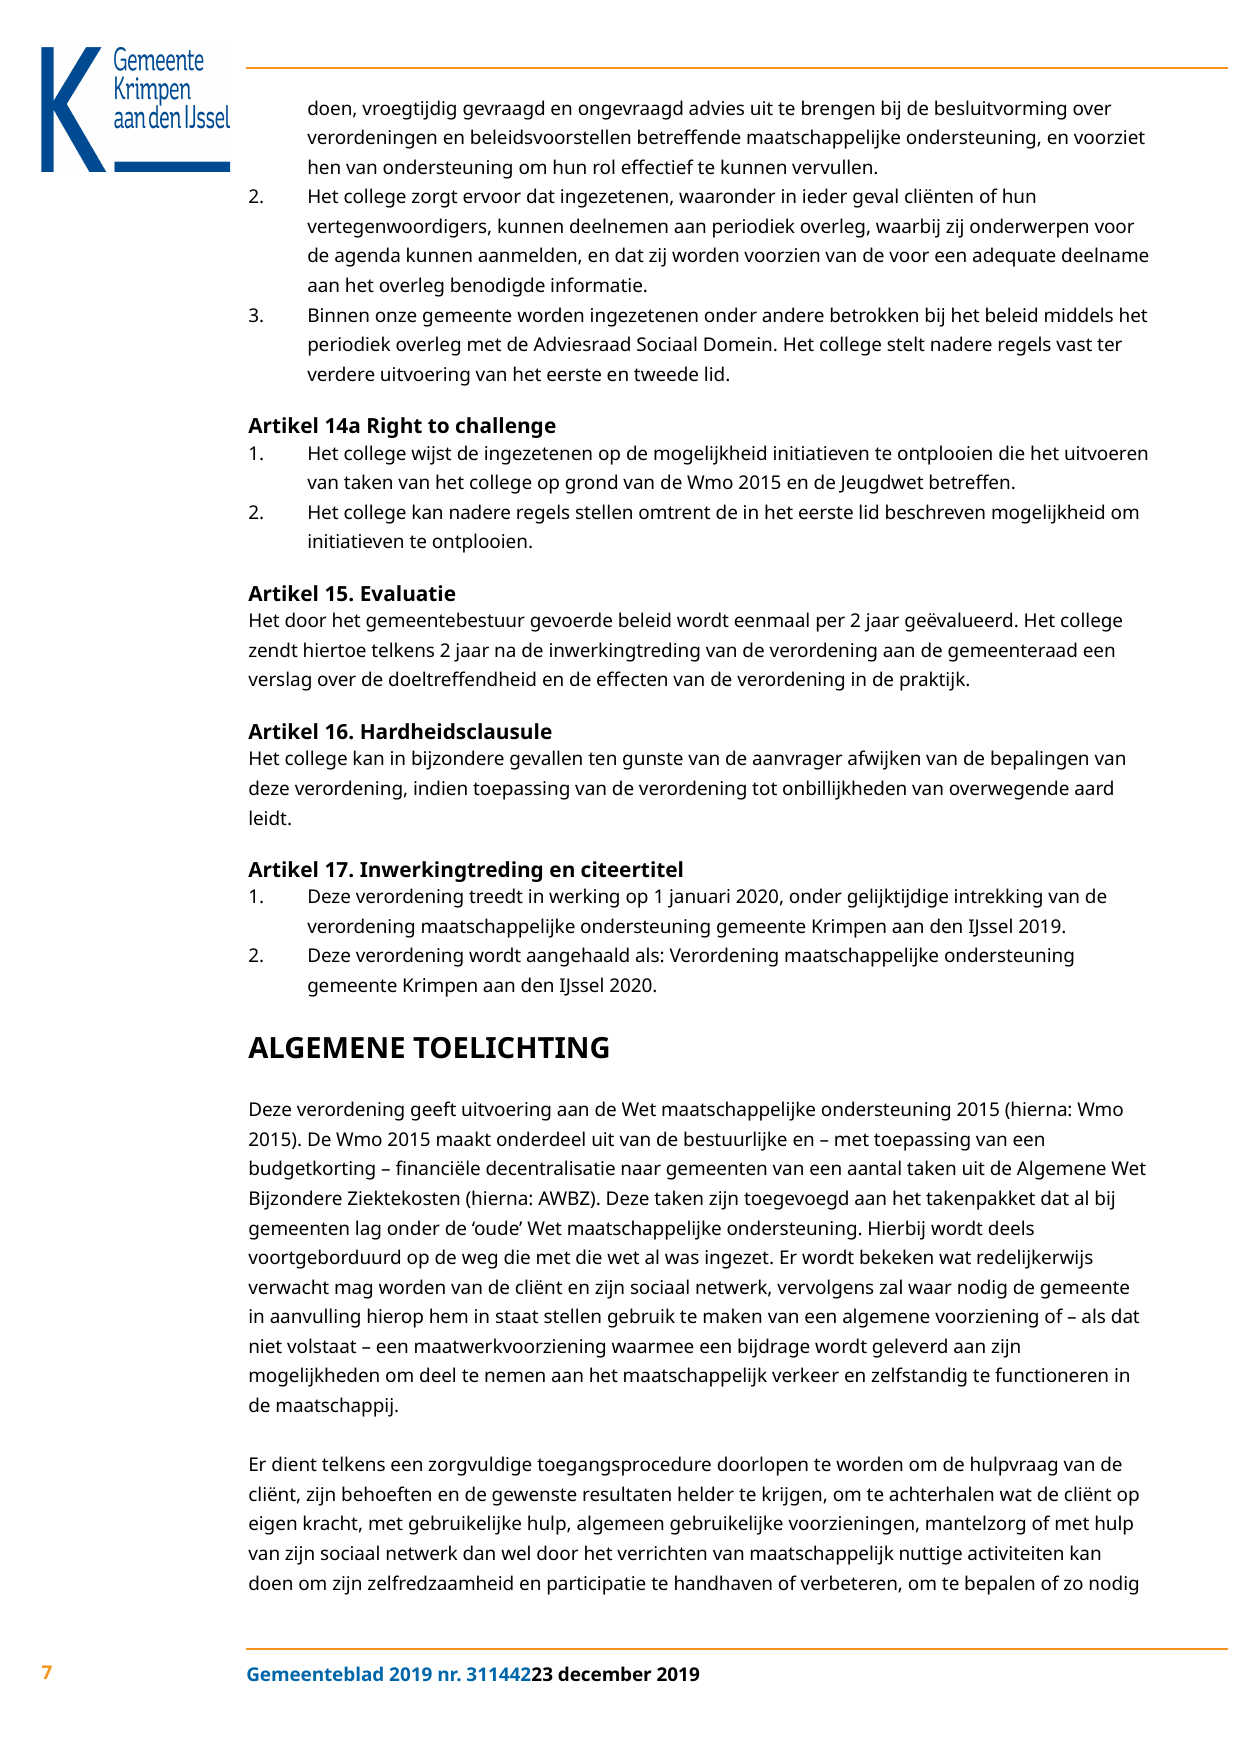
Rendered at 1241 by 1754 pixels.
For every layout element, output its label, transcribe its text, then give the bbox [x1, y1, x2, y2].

list Het college kan nadere regels stellen omtrent de in het eerste lid beschreven mogelijkheid om initiatieven te ontplooien. [248, 499, 1152, 554]
text ALGEMENE TOELICHTING [248, 1028, 1152, 1067]
list Deze verordening wordt aangehaald als: Verordening maatschappelijke ondersteuning gemeente Krimpen aan den IJssel 2020. [248, 943, 1152, 998]
list Het college zorgt ervoor dat ingezetenen, waaronder in ieder geval cliënten of hun vertegenwoordigers, kunnen deelnemen aan periodiek overleg, waarbij zij onderwerpen voor de agenda kunnen aanmelden, en dat zij worden voorzien van de voor een adequate deelname aan het overleg benodigde informatie. [248, 183, 1152, 298]
text Deze verordening geeft uitvoering aan de Wet maatschappelijke ondersteuning 2015 (hierna: Wmo 2015). De Wmo 2015 maakt onderdeel uit van de bestuurlijke en – met toepassing van een budgetkorting – financiële decentralisatie naar gemeenten van een aantal taken uit de Algemene Wet Bijzondere Ziektekosten (hierna: AWBZ). Deze taken zijn toegevoegd aan het takenpakket dat al bij gemeenten lag onder de ‘oude’ Wet maatschappelijke ondersteuning. Hierbij wordt deels voortgeborduurd op de weg die met die wet al was ingezet. Er wordt bekeken wat redelijkerwijs verwacht mag worden van de cliënt en zijn sociaal netwerk, vervolgens zal waar nodig de gemeente in aanvulling hierop hem in staat stellen gebruik te maken van een algemene voorziening of – als dat niet volstaat – een maatwerkvoorziening waarmee een bijdrage wordt geleverd aan zijn mogelijkheden om deel te nemen aan het maatschappelijk verkeer en zelfstandig te functioneren in de maatschappij. [248, 1096, 1152, 1418]
text Artikel 14a Right to challenge [248, 411, 1152, 440]
list doen, vroegtijdig gevraagd en ongevraagd advies uit te brengen bij de besluitvorming over verordeningen en beleidsvoorstellen betreffende maatschappelijke ondersteuning, en voorziet hen van ondersteuning om hun rol effectief te kunnen vervullen. [248, 95, 1152, 180]
text Artikel 17. Inwerkingtreding en citeertitel [248, 855, 1152, 883]
text Er dient telkens een zorgvuldige toegangsprocedure doorlopen te worden om de hulpvraag van de cliënt, zijn behoeften en de gewenste resultaten helder te krijgen, om te achterhalen wat de cliënt op eigen kracht, met gebruikelijke hulp, algemeen gebruikelijke voorzieningen, mantelzorg of met hulp van zijn sociaal netwerk dan wel door het verrichten van maatschappelijk nuttige activiteiten kan doen om zijn zelfredzaamheid en participatie te handhaven of verbeteren, om te bepalen of zo nodig [248, 1451, 1152, 1596]
text Artikel 15. Evaluatie [248, 579, 1152, 607]
list Het college wijst de ingezetenen op de mogelijkheid initiatieven te ontplooien die het uitvoeren van taken van het college op grond van de Wmo 2015 en de Jeugdwet betreffen. [248, 440, 1152, 495]
picture [41, 47, 231, 172]
text Artikel 16. Hardheidsclausule [248, 717, 1152, 746]
list Binnen onze gemeente worden ingezetenen onder andere betrokken bij het beleid middels het periodiek overleg met de Adviesraad Sociaal Domein. Het college stelt nadere regels vast ter verdere uitvoering van het eerste en tweede lid. [248, 302, 1152, 387]
list Deze verordening treedt in werking op 1 januari 2020, onder gelijktijdige intrekking van de verordening maatschappelijke ondersteuning gemeente Krimpen aan den IJssel 2019. [248, 883, 1152, 939]
text Het college kan in bijzondere gevallen ten gunste van de aanvrager afwijken van de bepalingen van deze verordening, indien toepassing van de verordening tot onbillijkheden van overwegende aard leidt. [248, 746, 1152, 830]
text Het door het gemeentebestuur gevoerde beleid wordt eenmaal per 2 jaar geëvalueerd. Het college zendt hiertoe telkens 2 jaar na de inwerkingtreding van de verordening aan de gemeenteraad een verslag over de doeltreffendheid en de effecten van de verordening in de praktijk. [248, 607, 1152, 692]
